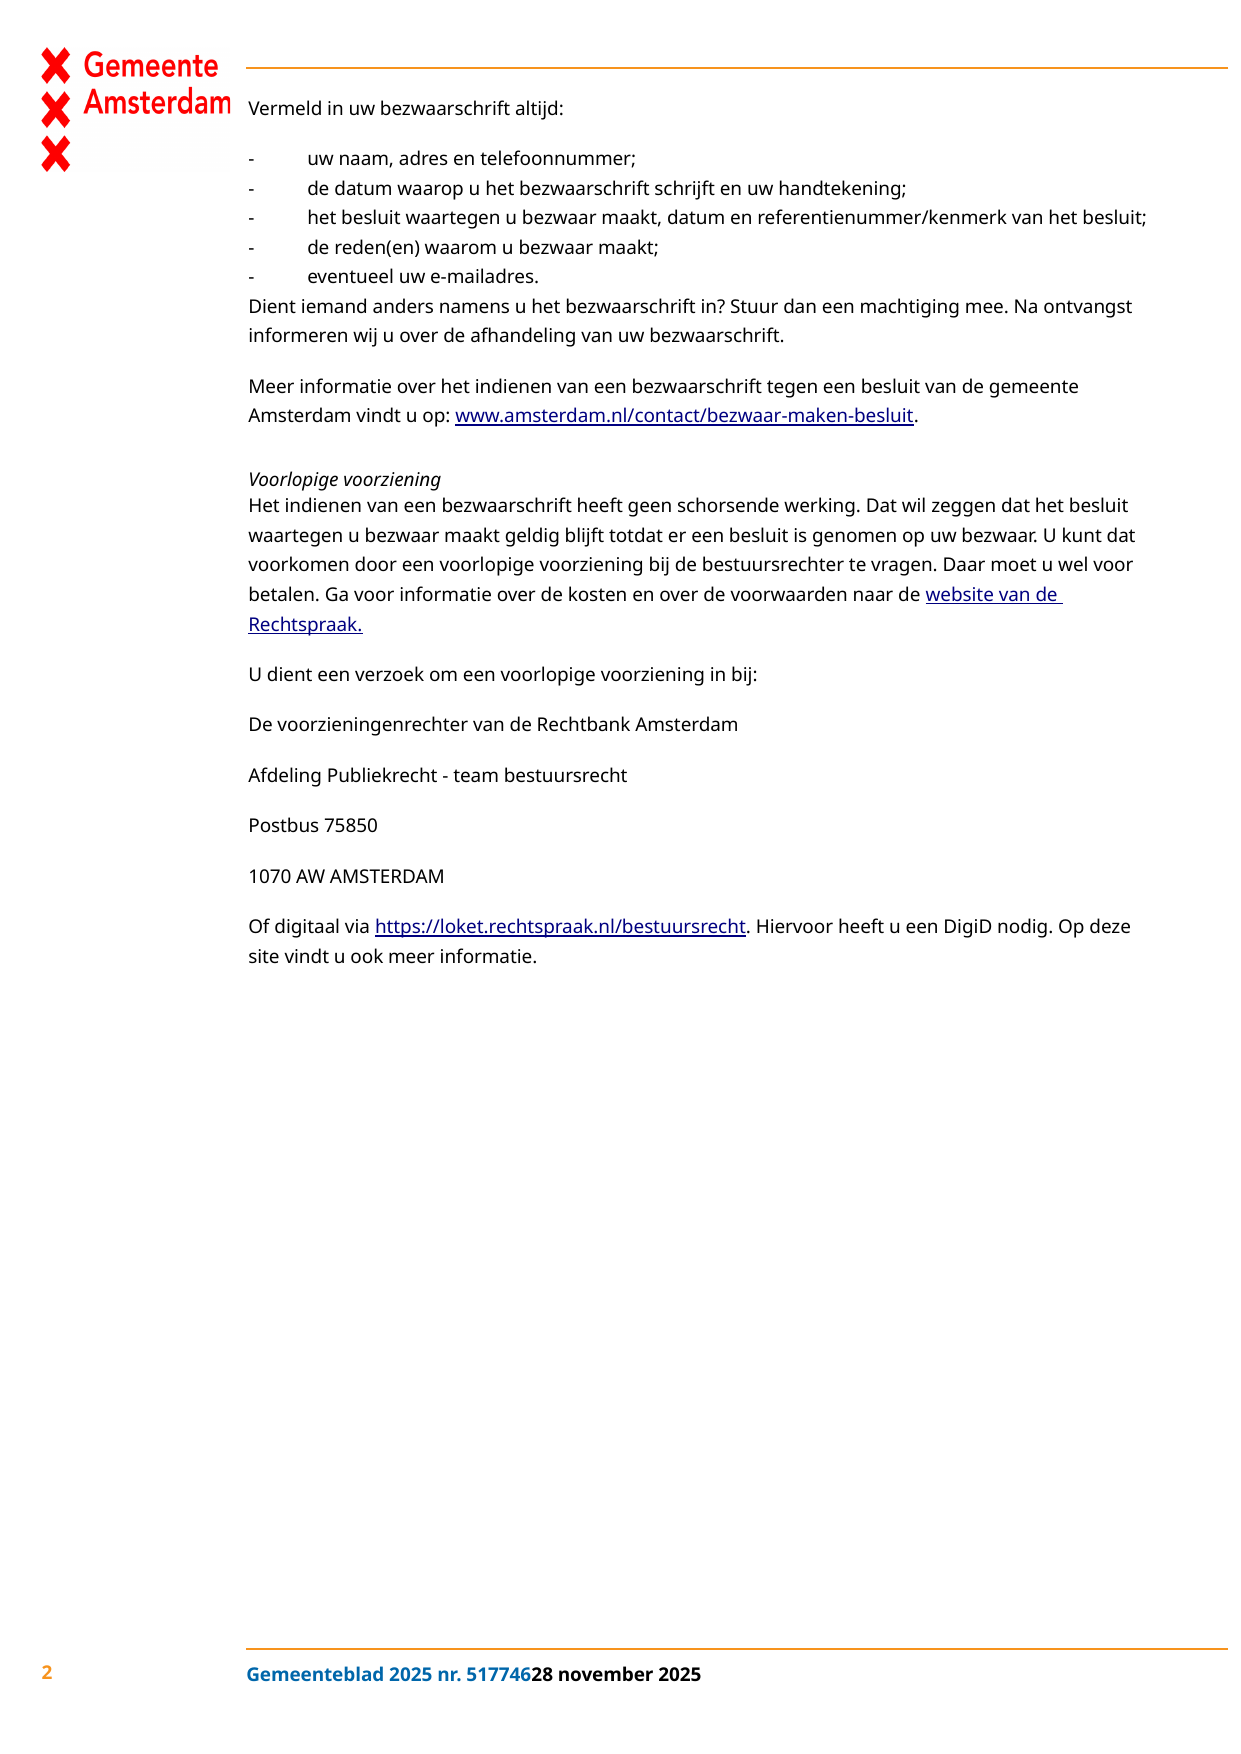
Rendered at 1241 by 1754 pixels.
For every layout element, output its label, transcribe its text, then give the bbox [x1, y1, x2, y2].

text Of digitaal via https://loket.rechtspraak.nl/bestuursrecht. Hiervoor heeft u een DigiD nodig. Op deze site vindt u ook meer informatie. [248, 913, 1152, 968]
list de reden(en) waarom u bezwaar maakt; [248, 234, 1152, 260]
text Dient iemand anders namens u het bezwaarschrift in? Stuur dan een machtiging mee. Na ontvangst informeren wij u over de afhandeling van uw bezwaarschrift. [248, 293, 1152, 348]
list uw naam, adres en telefoonnummer; [248, 145, 1152, 171]
list eventueel uw e-mailadres. [248, 263, 1152, 289]
list het besluit waartegen u bezwaar maakt, datum en referentienummer/kenmerk van het besluit; [248, 204, 1152, 230]
text De voorzieningenrechter van de Rechtbank Amsterdam [248, 712, 1152, 737]
text Het indienen van een bezwaarschrift heeft geen schorsende werking. Dat wil zeggen dat het besluit waartegen u bezwaar maakt geldig blijft totdat er een besluit is genomen op uw bezwaar. U kunt dat voorkomen door een voorlopige voorziening bij de bestuursrechter te vragen. Daar moet u wel voor betalen. Ga voor informatie over de kosten en over de voorwaarden naar de website van de Rechtspraak. [248, 492, 1152, 636]
picture [41, 47, 231, 172]
text Afdeling Publiekrecht - team bestuursrecht [248, 762, 1152, 788]
text Meer informatie over het indienen van een bezwaarschrift tegen een besluit van de gemeente Amsterdam vindt u op: www.amsterdam.nl/contact/bezwaar-maken-besluit. [248, 373, 1152, 428]
text Voorlopige voorziening [248, 467, 1152, 492]
list de datum waarop u het bezwaarschrift schrijft en uw handtekening; [248, 175, 1152, 201]
text 1070 AW AMSTERDAM [248, 863, 1152, 888]
text Postbus 75850 [248, 812, 1152, 838]
text Vermeld in uw bezwaarschrift altijd: [248, 95, 1152, 121]
text U dient een verzoek om een voorlopige voorziening in bij: [248, 661, 1152, 687]
